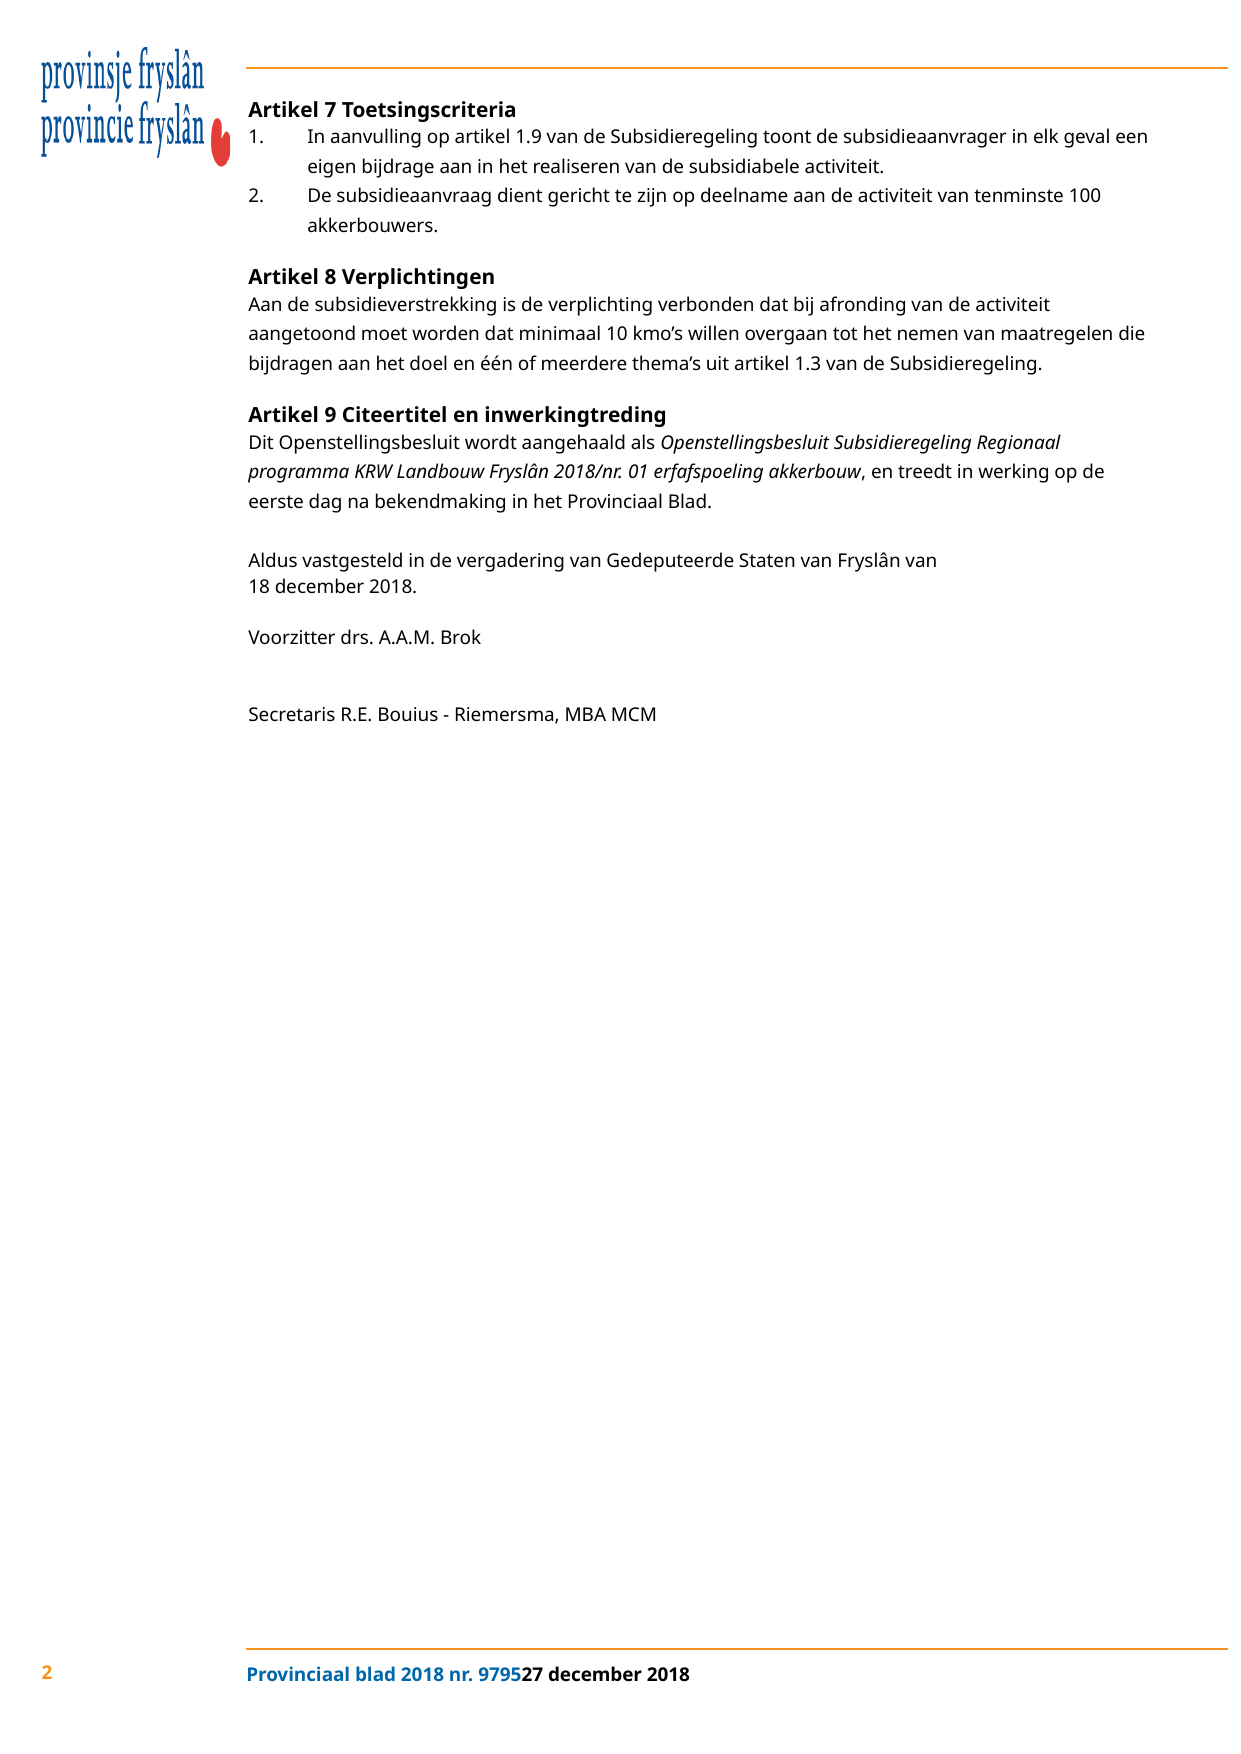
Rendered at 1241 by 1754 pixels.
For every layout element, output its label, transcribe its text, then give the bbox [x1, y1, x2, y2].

text Dit Openstellingsbesluit wordt aangehaald als Openstellingsbesluit Subsidieregeling Regionaal programma KRW Landbouw Fryslân 2018/nr. 01 erfafspoeling akkerbouw, en treedt in werking op de eerste dag na bekendmaking in het Provinciaal Blad. [248, 429, 1152, 514]
text Artikel 9 Citeertitel en inwerkingtreding [248, 400, 1152, 429]
list De subsidieaanvraag dient gericht te zijn op deelname aan de activiteit van tenminste 100 akkerbouwers. [248, 182, 1152, 238]
text Artikel 7 Toetsingscriteria [248, 95, 1152, 123]
text Voorzitter drs. A.A.M. Brok [248, 624, 1152, 650]
text Artikel 8 Verplichtingen [248, 262, 1152, 291]
picture [41, 47, 231, 172]
text Secretaris R.E. Bouius - Riemersma, MBA MCM [248, 702, 1152, 727]
text Aan de subsidieverstrekking is de verplichting verbonden dat bij afronding van de activiteit aangetoond moet worden dat minimaal 10 kmo’s willen overgaan tot het nemen van maatregelen die bijdragen aan het doel en één of meerdere thema’s uit artikel 1.3 van de Subsidieregeling. [248, 291, 1152, 376]
list In aanvulling op artikel 1.9 van de Subsidieregeling toont de subsidieaanvrager in elk geval een eigen bijdrage aan in het realiseren van de subsidiabele activiteit. [248, 123, 1152, 178]
text 18 december 2018. [248, 573, 1152, 599]
text Aldus vastgesteld in de vergadering van Gedeputeerde Staten van Fryslân van [248, 547, 1152, 573]
